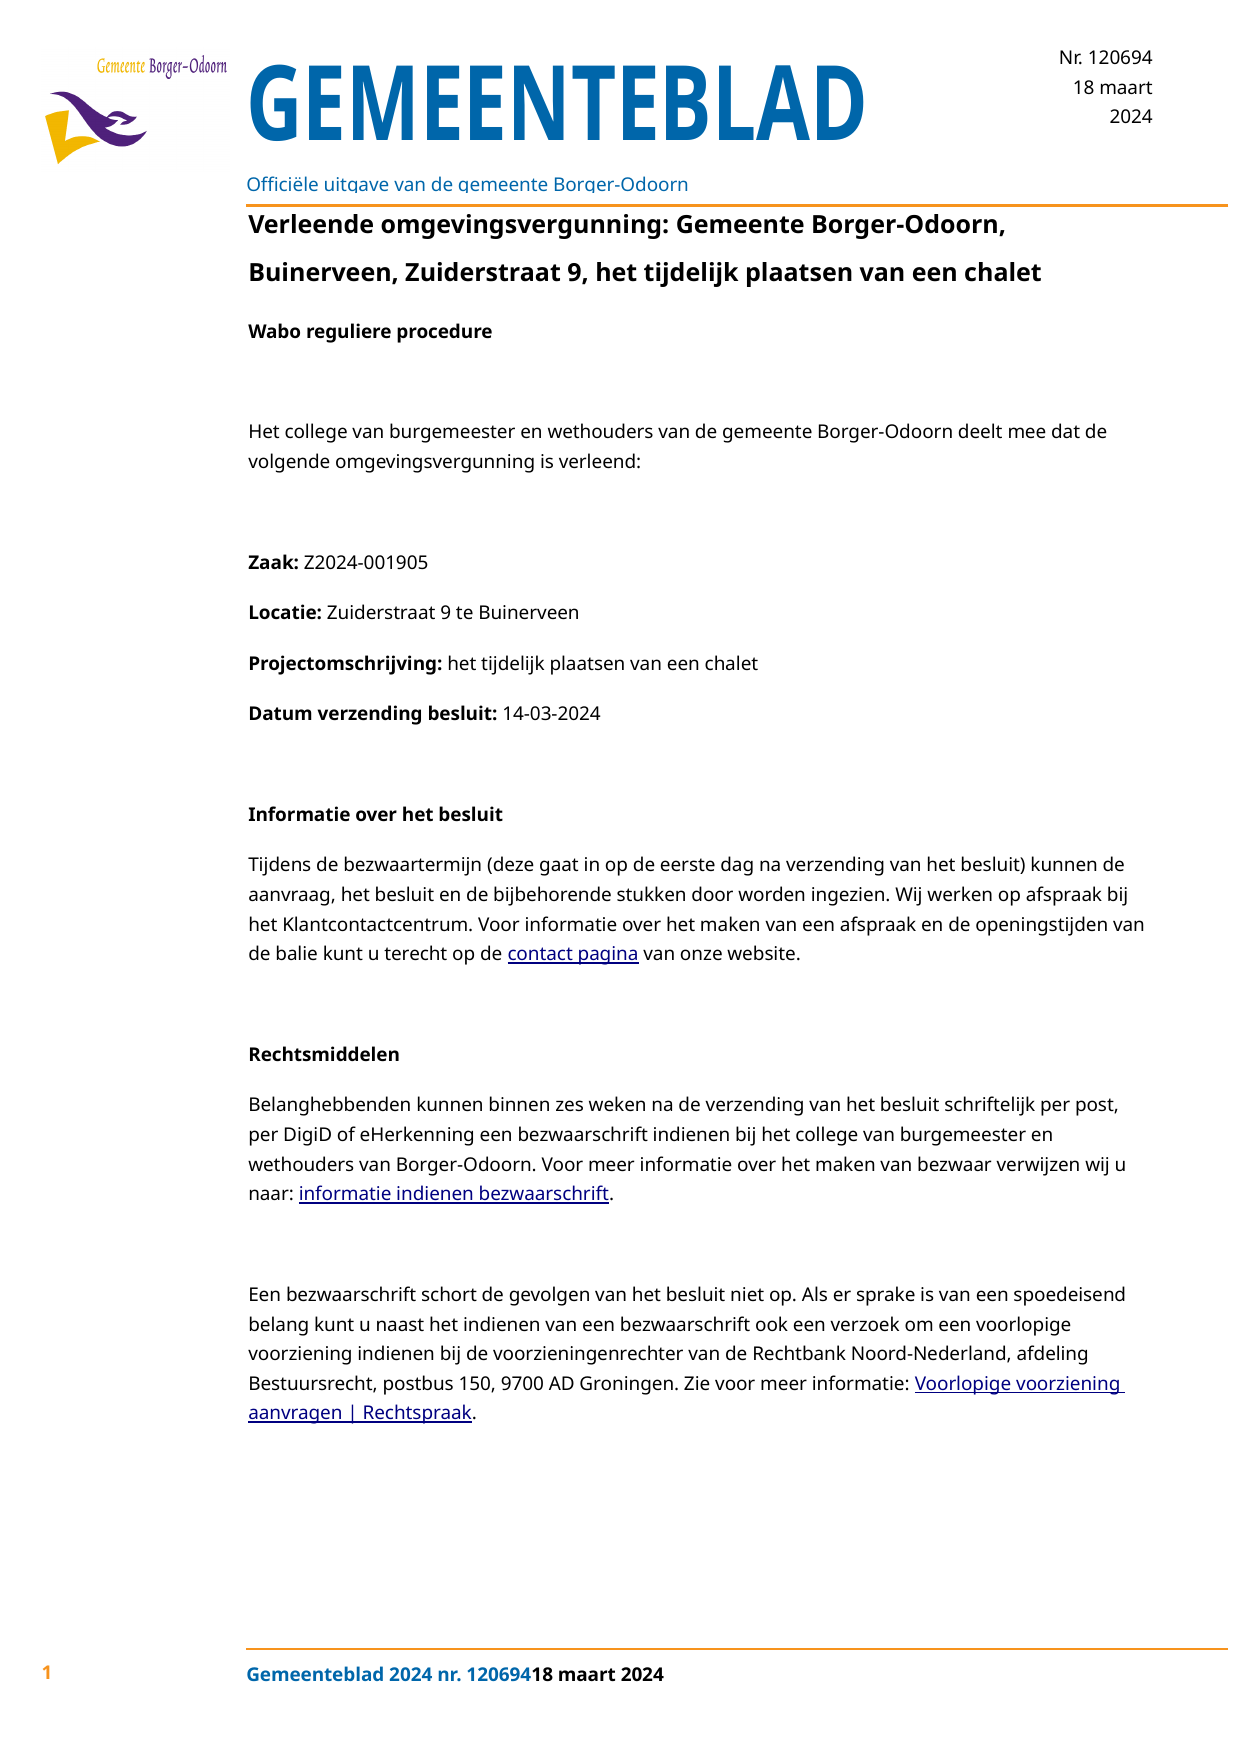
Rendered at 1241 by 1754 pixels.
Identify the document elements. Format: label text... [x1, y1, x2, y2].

text Locatie: Zuiderstraat 9 te Buinerveen [248, 599, 1152, 625]
picture [41, 47, 231, 172]
text Datum verzending besluit: 14-03-2024 [248, 700, 1152, 726]
text Een bezwaarschrift schort de gevolgen van het besluit niet op. Als er sprake is van een spoedeisend belang kunt u naast het indienen van een bezwaarschrift ook een verzoek om een voorlopige voorziening indienen bij de voorzieningenrechter van de Rechtbank Noord-Nederland, afdeling Bestuursrecht, postbus 150, 9700 AD Groningen. Zie voor meer informatie: Voorlopige voorziening aanvragen | Rechtspraak. [248, 1281, 1152, 1425]
text Zaak: Z2024-001905 [248, 549, 1152, 575]
text Het college van burgemeester en wethouders van de gemeente Borger-Odoorn deelt mee dat de volgende omgevingsvergunning is verleend: [248, 419, 1152, 474]
text Belanghebbenden kunnen binnen zes weken na de verzending van het besluit schriftelijk per post, per DigiD of eHerkenning een bezwaarschrift indienen bij het college van burgemeester en wethouders van Borger-Odoorn. Voor meer informatie over het maken van bezwaar verwijzen wij u naar: informatie indienen bezwaarschrift. [248, 1092, 1152, 1206]
text Projectomschrijving: het tijdelijk plaatsen van een chalet [248, 650, 1152, 676]
text Wabo reguliere procedure [248, 318, 1152, 344]
text Tijdens de bezwaartermijn (deze gaat in op de eerste dag na verzending van het besluit) kunnen de aanvraag, het besluit en de bijbehorende stukken door worden ingezien. Wij werken op afspraak bij het Klantcontactcentrum. Voor informatie over het maken van een afspraak en de openingstijden van de balie kunt u terecht op de contact pagina van onze website. [248, 852, 1152, 966]
text Verleende omgevingsvergunning: Gemeente Borger-Odoorn, Buinerveen, Zuiderstraat 9, het tijdelijk plaatsen van een chalet [248, 207, 1152, 288]
text Informatie over het besluit [248, 801, 1152, 827]
text Rechtsmiddelen [248, 1041, 1152, 1067]
